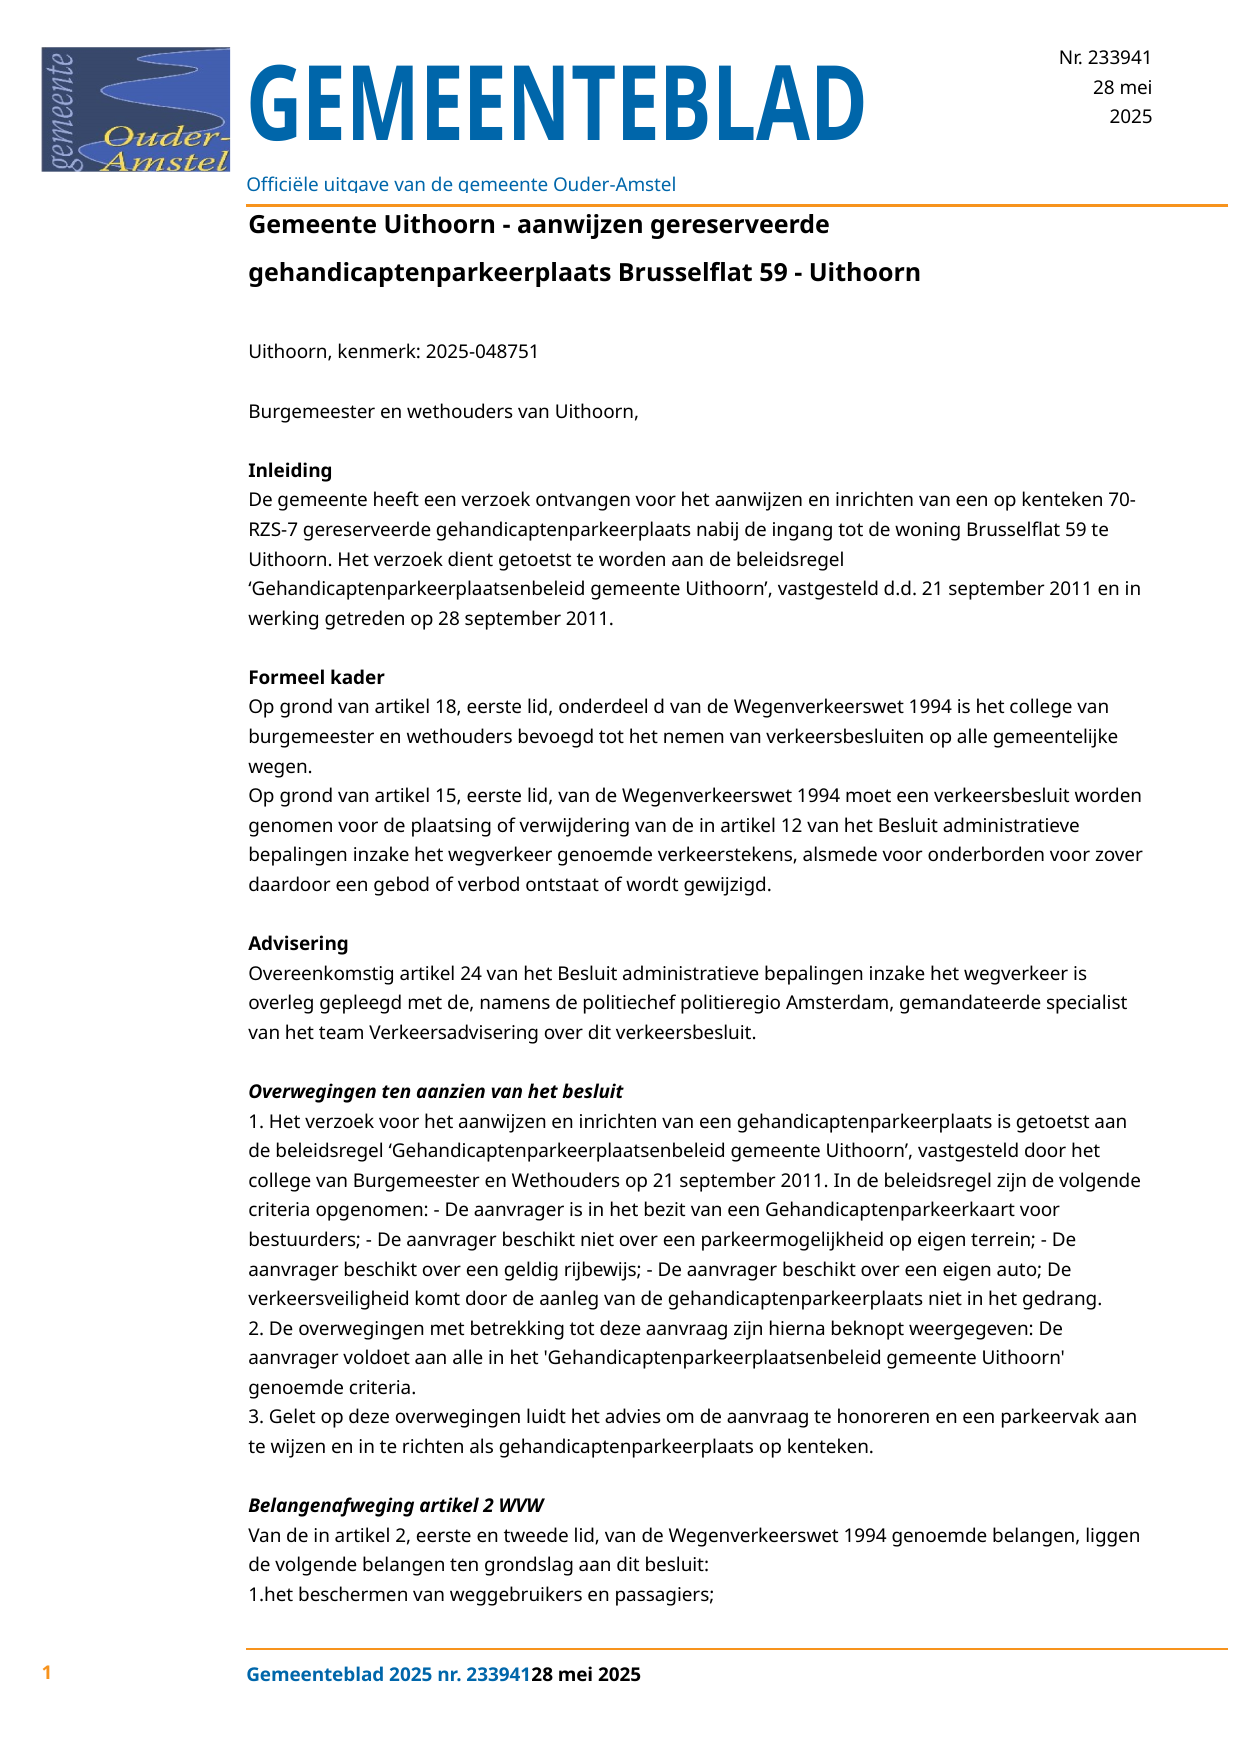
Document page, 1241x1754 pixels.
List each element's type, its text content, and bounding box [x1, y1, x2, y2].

text Inleiding [248, 457, 1152, 483]
text Op grond van artikel 18, eerste lid, onderdeel d van de Wegenverkeerswet 1994 is het college van burgemeester en wethouders bevoegd tot het nemen van verkeersbesluiten op alle gemeentelijke wegen. [248, 694, 1152, 778]
text 1.het beschermen van weggebruikers en passagiers; [248, 1581, 1152, 1607]
text Burgemeester en wethouders van Uithoorn, [248, 398, 1152, 423]
text Gemeente Uithoorn - aanwijzen gereserveerde gehandicaptenparkeerplaats Brusselflat 59 - Uithoorn [248, 207, 1152, 288]
text Op grond van artikel 15, eerste lid, van de Wegenverkeerswet 1994 moet een verkeersbesluit worden genomen voor de plaatsing of verwijdering van de in artikel 12 van het Besluit administratieve bepalingen inzake het wegverkeer genoemde verkeerstekens, alsmede voor onderborden voor zover daardoor een gebod of verbod ontstaat of wordt gewijzigd. [248, 782, 1152, 897]
text 1. Het verzoek voor het aanwijzen en inrichten van een gehandicaptenparkeerplaats is getoetst aan de beleidsregel ‘Gehandicaptenparkeerplaatsenbeleid gemeente Uithoorn’, vastgesteld door het college van Burgemeester en Wethouders op 21 september 2011. In de beleidsregel zijn de volgende criteria opgenomen: - De aanvrager is in het bezit van een Gehandicaptenparkeerkaart voor bestuurders; - De aanvrager beschikt niet over een parkeermogelijkheid op eigen terrein; - De aanvrager beschikt over een geldig rijbewijs; - De aanvrager beschikt over een eigen auto; De verkeersveiligheid komt door de aanleg van de gehandicaptenparkeerplaats niet in het gedrang. [248, 1108, 1152, 1311]
text Van de in artikel 2, eerste en tweede lid, van de Wegenverkeerswet 1994 genoemde belangen, liggen de volgende belangen ten grondslag aan dit besluit: [248, 1522, 1152, 1577]
text De gemeente heeft een verzoek ontvangen voor het aanwijzen en inrichten van een op kenteken 70-RZS-7 gereserveerde gehandicaptenparkeerplaats nabij de ingang tot de woning Brusselflat 59 te Uithoorn. Het verzoek dient getoetst te worden aan de beleidsregel ‘Gehandicaptenparkeerplaatsenbeleid gemeente Uithoorn’, vastgesteld d.d. 21 september 2011 en in werking getreden op 28 september 2011. [248, 487, 1152, 631]
picture [41, 47, 231, 172]
text Uithoorn, kenmerk: 2025-048751 [248, 339, 1152, 364]
text 2. De overwegingen met betrekking tot deze aanvraag zijn hierna beknopt weergegeven: De aanvrager voldoet aan alle in het 'Gehandicaptenparkeerplaatsenbeleid gemeente Uithoorn' genoemde criteria. [248, 1315, 1152, 1400]
text Belangenafweging artikel 2 WVW [248, 1492, 1152, 1518]
text Formeel kader [248, 664, 1152, 690]
text 3. Gelet op deze overwegingen luidt het advies om de aanvraag te honoreren en een parkeervak aan te wijzen en in te richten als gehandicaptenparkeerplaats op kenteken. [248, 1404, 1152, 1459]
text Advisering [248, 930, 1152, 956]
text Overwegingen ten aanzien van het besluit [248, 1078, 1152, 1104]
text Overeenkomstig artikel 24 van het Besluit administratieve bepalingen inzake het wegverkeer is overleg gepleegd met de, namens de politiechef politieregio Amsterdam, gemandateerde specialist van het team Verkeersadvisering over dit verkeersbesluit. [248, 960, 1152, 1045]
